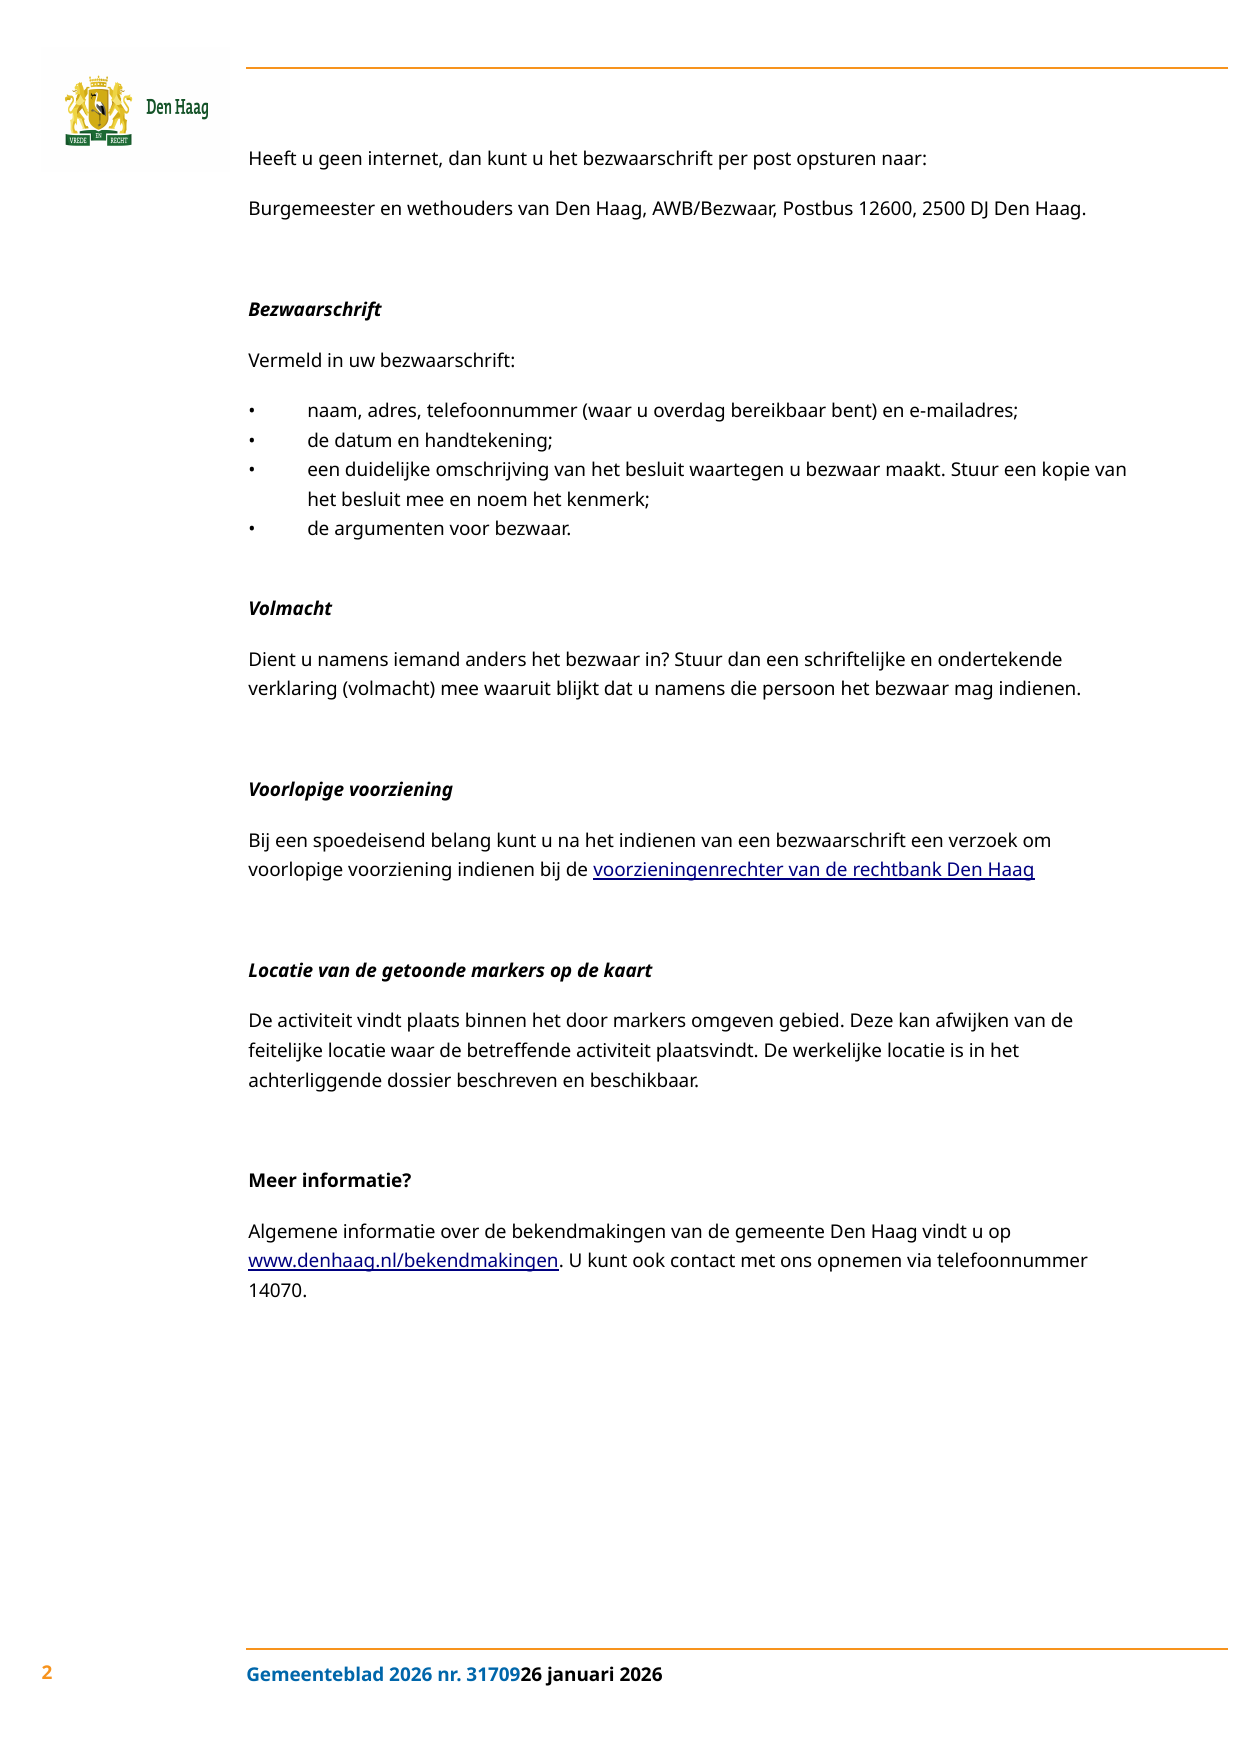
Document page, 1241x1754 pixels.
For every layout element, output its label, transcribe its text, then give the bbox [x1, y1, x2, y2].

list een duidelijke omschrijving van het besluit waartegen u bezwaar maakt. Stuur een kopie van het besluit mee en noem het kenmerk; [248, 456, 1152, 512]
text Bezwaarschrift [248, 296, 1152, 322]
text Voorlopige voorziening [248, 776, 1152, 802]
list de argumenten voor bezwaar. [248, 516, 1152, 541]
list naam, adres, telefoonnummer (waar u overdag bereikbaar bent) en e-mailadres; [248, 397, 1152, 423]
text Bij een spoedeisend belang kunt u na het indienen van een bezwaarschrift een verzoek om voorlopige voorziening indienen bij de voorzieningenrechter van de rechtbank Den Haag [248, 827, 1152, 882]
picture [41, 47, 231, 172]
text Volmacht [248, 596, 1152, 621]
text Vermeld in uw bezwaarschrift: [248, 347, 1152, 373]
text Heeft u geen internet, dan kunt u het bezwaarschrift per post opsturen naar: [248, 145, 1152, 171]
text Algemene informatie over de bekendmakingen van de gemeente Den Haag vindt u op www.denhaag.nl/bekendmakingen. U kunt ook contact met ons opnemen via telefoonnummer 14070. [248, 1218, 1152, 1303]
text De activiteit vindt plaats binnen het door markers omgeven gebied. Deze kan afwijken van de feitelijke locatie waar de betreffende activiteit plaatsvindt. De werkelijke locatie is in het achterliggende dossier beschreven en beschikbaar. [248, 1008, 1152, 1093]
list de datum en handtekening; [248, 427, 1152, 453]
text Locatie van de getoonde markers op de kaart [248, 957, 1152, 983]
text Dient u namens iemand anders het bezwaar in? Stuur dan een schriftelijke en ondertekende verklaring (volmacht) mee waaruit blijkt dat u namens die persoon het bezwaar mag indienen. [248, 646, 1152, 701]
text Burgemeester en wethouders van Den Haag, AWB/Bezwaar, Postbus 12600, 2500 DJ Den Haag. [248, 196, 1152, 221]
text Meer informatie? [248, 1168, 1152, 1193]
